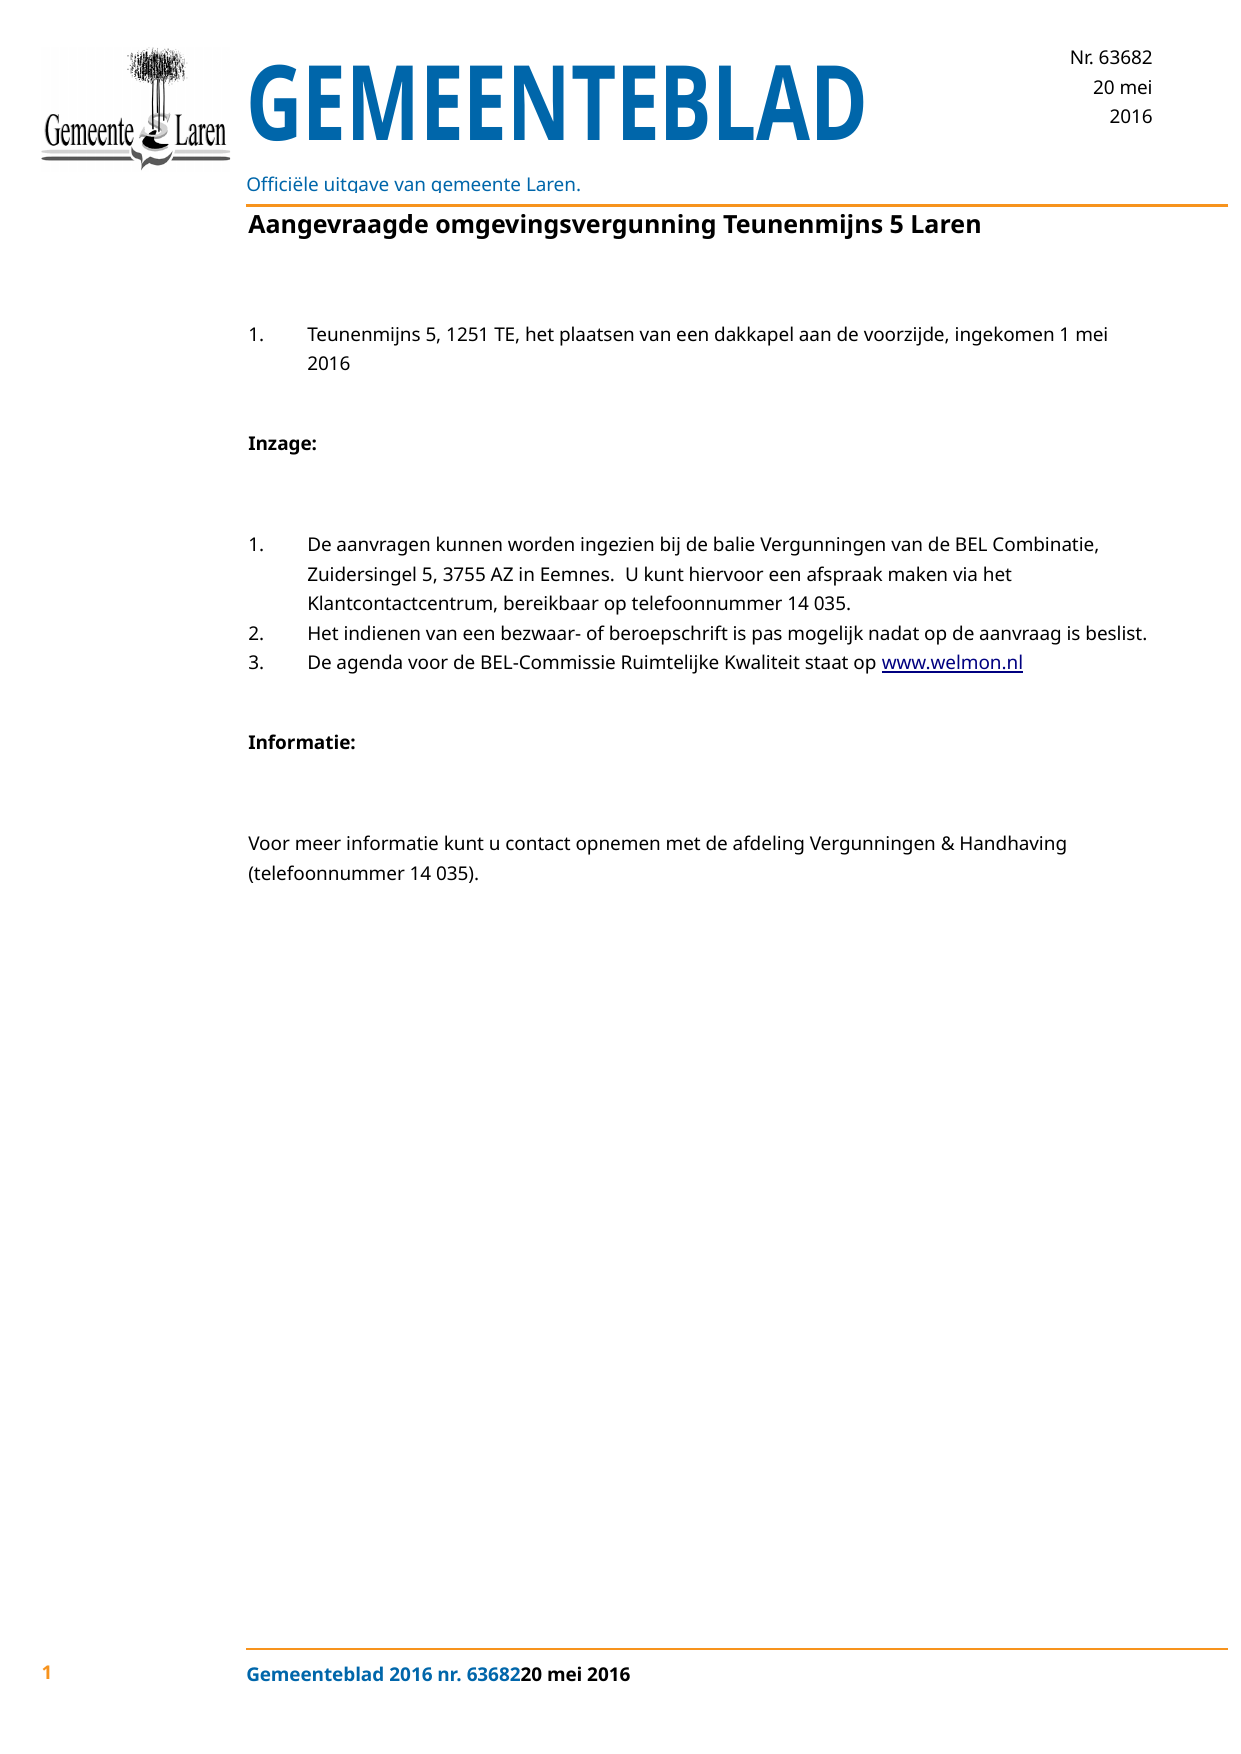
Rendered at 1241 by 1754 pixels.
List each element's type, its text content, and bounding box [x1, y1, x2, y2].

list Teunenmijns 5, 1251 TE, het plaatsen van een dakkapel aan de voorzijde, ingekomen 1 mei 2016 [248, 321, 1152, 376]
list De aanvragen kunnen worden ingezien bij de balie Vergunningen van de BEL Combinatie, Zuidersingel 5, 3755 AZ in Eemnes. U kunt hiervoor een afspraak maken via het Klantcontactcentrum, bereikbaar op telefoonnummer 14 035. [248, 531, 1152, 616]
list Het indienen van een bezwaar- of beroepschrift is pas mogelijk nadat op de aanvraag is beslist. [248, 620, 1152, 646]
text Inzage: [248, 430, 1152, 456]
picture [41, 47, 231, 172]
text Aangevraagde omgevingsvergunning Teunenmijns 5 Laren [248, 207, 1152, 241]
text Voor meer informatie kunt u contact opnemen met de afdeling Vergunningen & Handhaving (telefoonnummer 14 035). [248, 830, 1152, 886]
text Informatie: [248, 729, 1152, 755]
list De agenda voor de BEL-Commissie Ruimtelijke Kwaliteit staat op www.welmon.nl [248, 649, 1152, 675]
